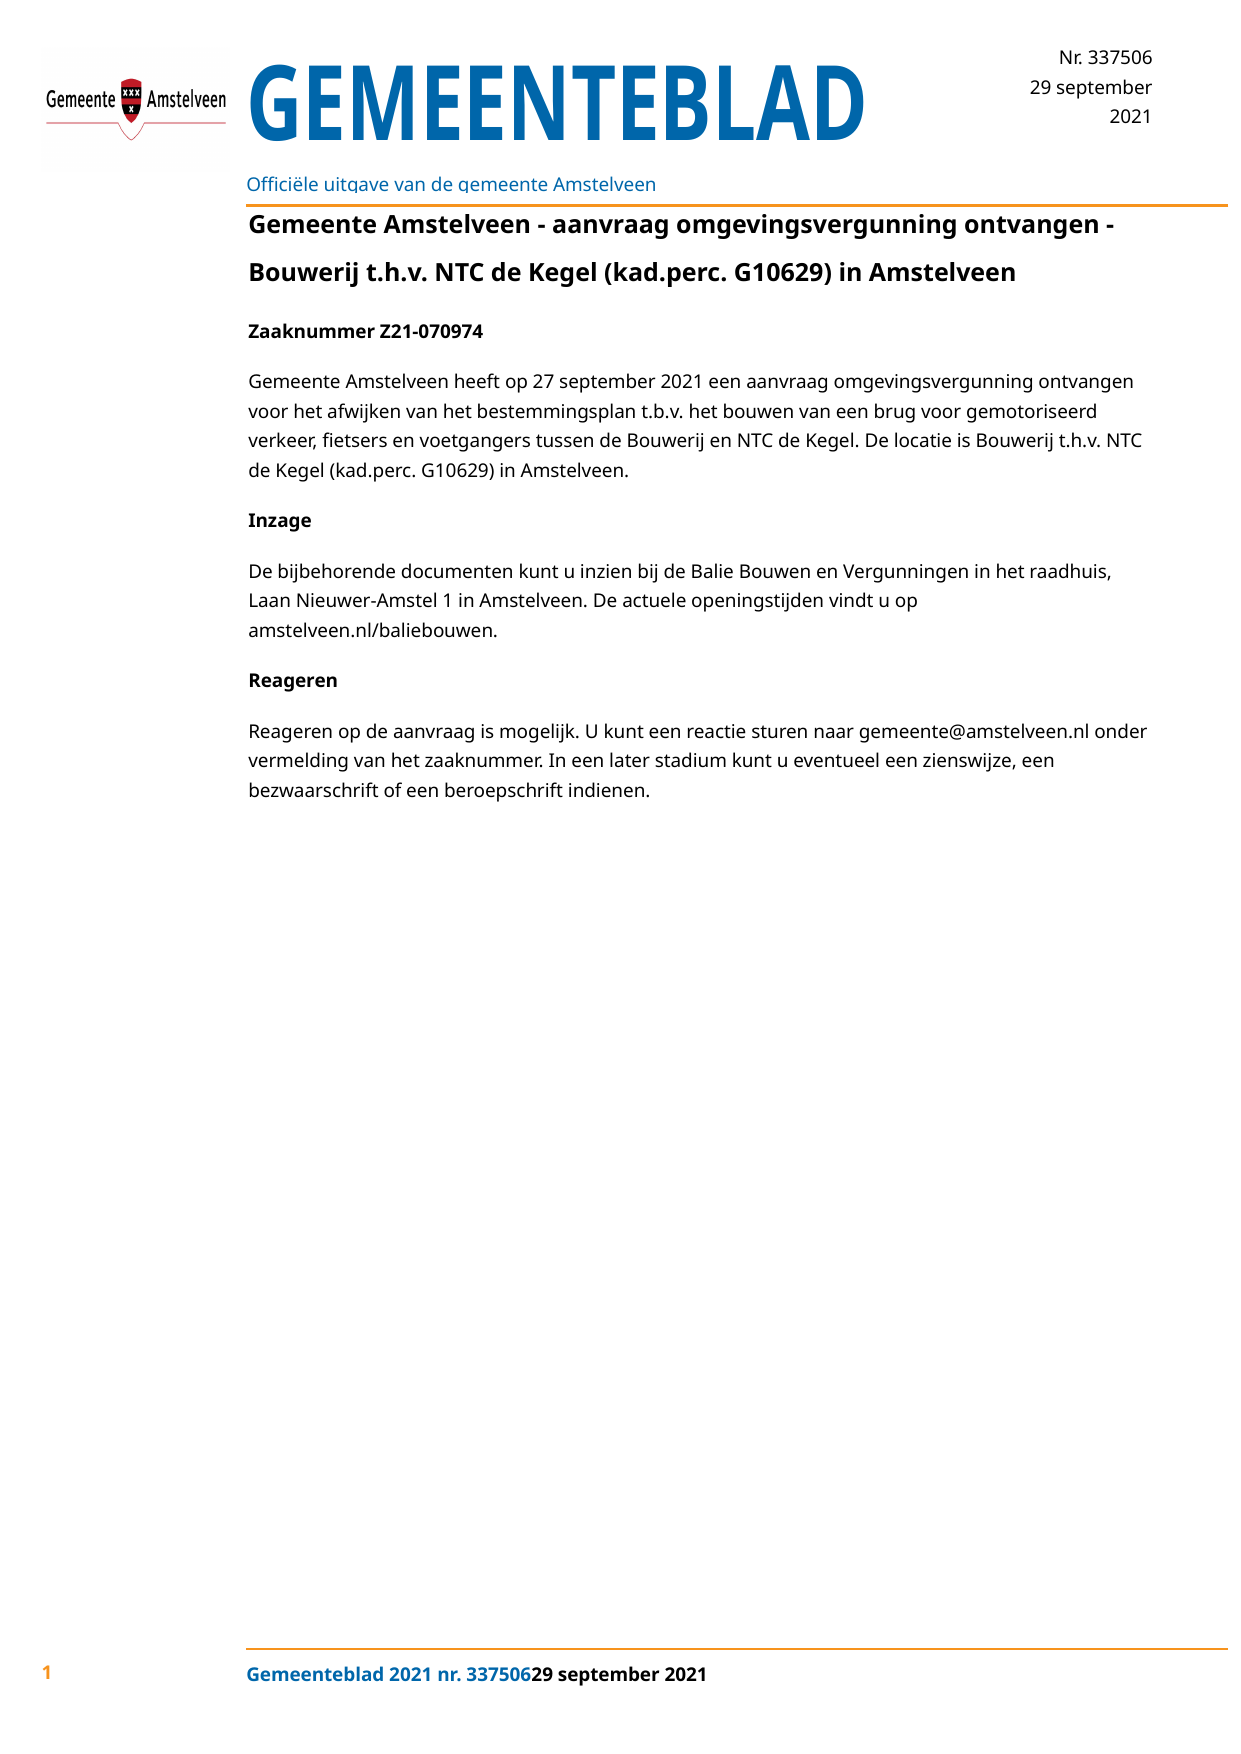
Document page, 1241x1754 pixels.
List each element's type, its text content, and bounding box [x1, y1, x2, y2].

text Gemeente Amstelveen heeft op 27 september 2021 een aanvraag omgevingsvergunning ontvangen voor het afwijken van het bestemmingsplan t.b.v. het bouwen van een brug voor gemotoriseerd verkeer, fietsers en voetgangers tussen de Bouwerij en NTC de Kegel. De locatie is Bouwerij t.h.v. NTC de Kegel (kad.perc. G10629) in Amstelveen. [248, 368, 1152, 483]
text Reageren [248, 667, 1152, 693]
text De bijbehorende documenten kunt u inzien bij de Balie Bouwen en Vergunningen in het raadhuis, Laan Nieuwer-Amstel 1 in Amstelveen. De actuele openingstijden vindt u op amstelveen.nl/baliebouwen. [248, 558, 1152, 643]
text Zaaknummer Z21-070974 [248, 318, 1152, 344]
picture [41, 47, 231, 172]
text Inzage [248, 507, 1152, 533]
text Gemeente Amstelveen - aanvraag omgevingsvergunning ontvangen - Bouwerij t.h.v. NTC de Kegel (kad.perc. G10629) in Amstelveen [248, 207, 1152, 288]
text Reageren op de aanvraag is mogelijk. U kunt een reactie sturen naar gemeente@amstelveen.nl onder vermelding van het zaaknummer. In een later stadium kunt u eventueel een zienswijze, een bezwaarschrift of een beroepschrift indienen. [248, 718, 1152, 803]
